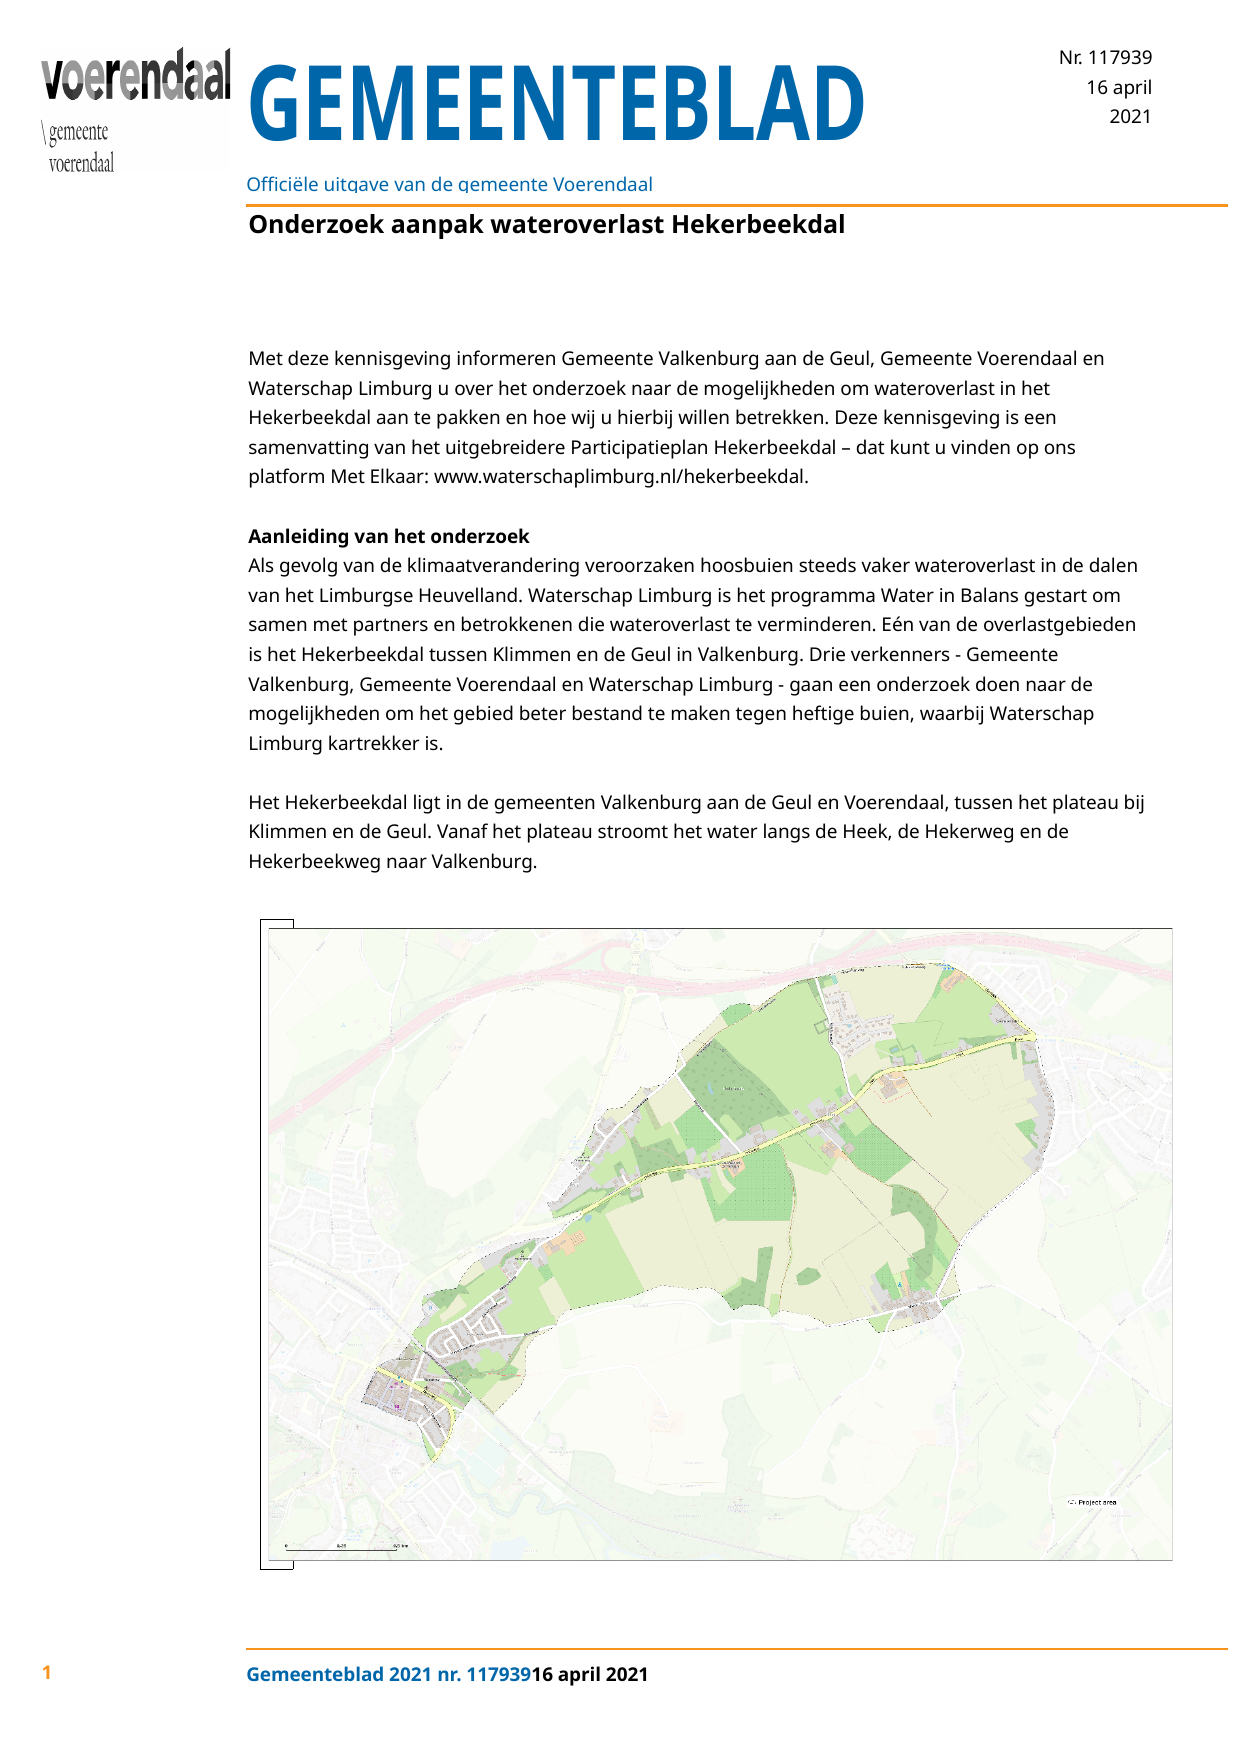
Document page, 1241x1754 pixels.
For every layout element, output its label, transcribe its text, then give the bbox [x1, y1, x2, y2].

text Als gevolg van de klimaatverandering veroorzaken hoosbuien steeds vaker wateroverlast in de dalen van het Limburgse Heuvelland. Waterschap Limburg is het programma Water in Balans gestart om samen met partners en betrokkenen die wateroverlast te verminderen. Eén van de overlastgebieden is het Hekerbeekdal tussen Klimmen en de Geul in Valkenburg. Drie verkenners - Gemeente Valkenburg, Gemeente Voerendaal en Waterschap Limburg - gaan een onderzoek doen naar de mogelijkheden om het gebied beter bestand te maken tegen heftige buien, waarbij Waterschap Limburg kartrekker is. [248, 552, 1152, 756]
picture [268, 928, 1173, 1561]
text Met deze kennisgeving informeren Gemeente Valkenburg aan de Geul, Gemeente Voerendaal en Waterschap Limburg u over het onderzoek naar de mogelijkheden om wateroverlast in het Hekerbeekdal aan te pakken en hoe wij u hierbij willen betrekken. Deze kennisgeving is een samenvatting van het uitgebreidere Participatieplan Hekerbeekdal – dat kunt u vinden op ons platform Met Elkaar: www.waterschaplimburg.nl/hekerbeekdal. [248, 345, 1152, 489]
text Aanleiding van het onderzoek [248, 523, 1152, 548]
picture [41, 47, 231, 172]
text Het Hekerbeekdal ligt in de gemeenten Valkenburg aan de Geul en Voerendaal, tussen het plateau bij Klimmen en de Geul. Vanaf het plateau stroomt het water langs de Heek, de Hekerweg en de Hekerbeekweg naar Valkenburg. [248, 789, 1152, 874]
text Onderzoek aanpak wateroverlast Hekerbeekdal [248, 207, 1152, 241]
